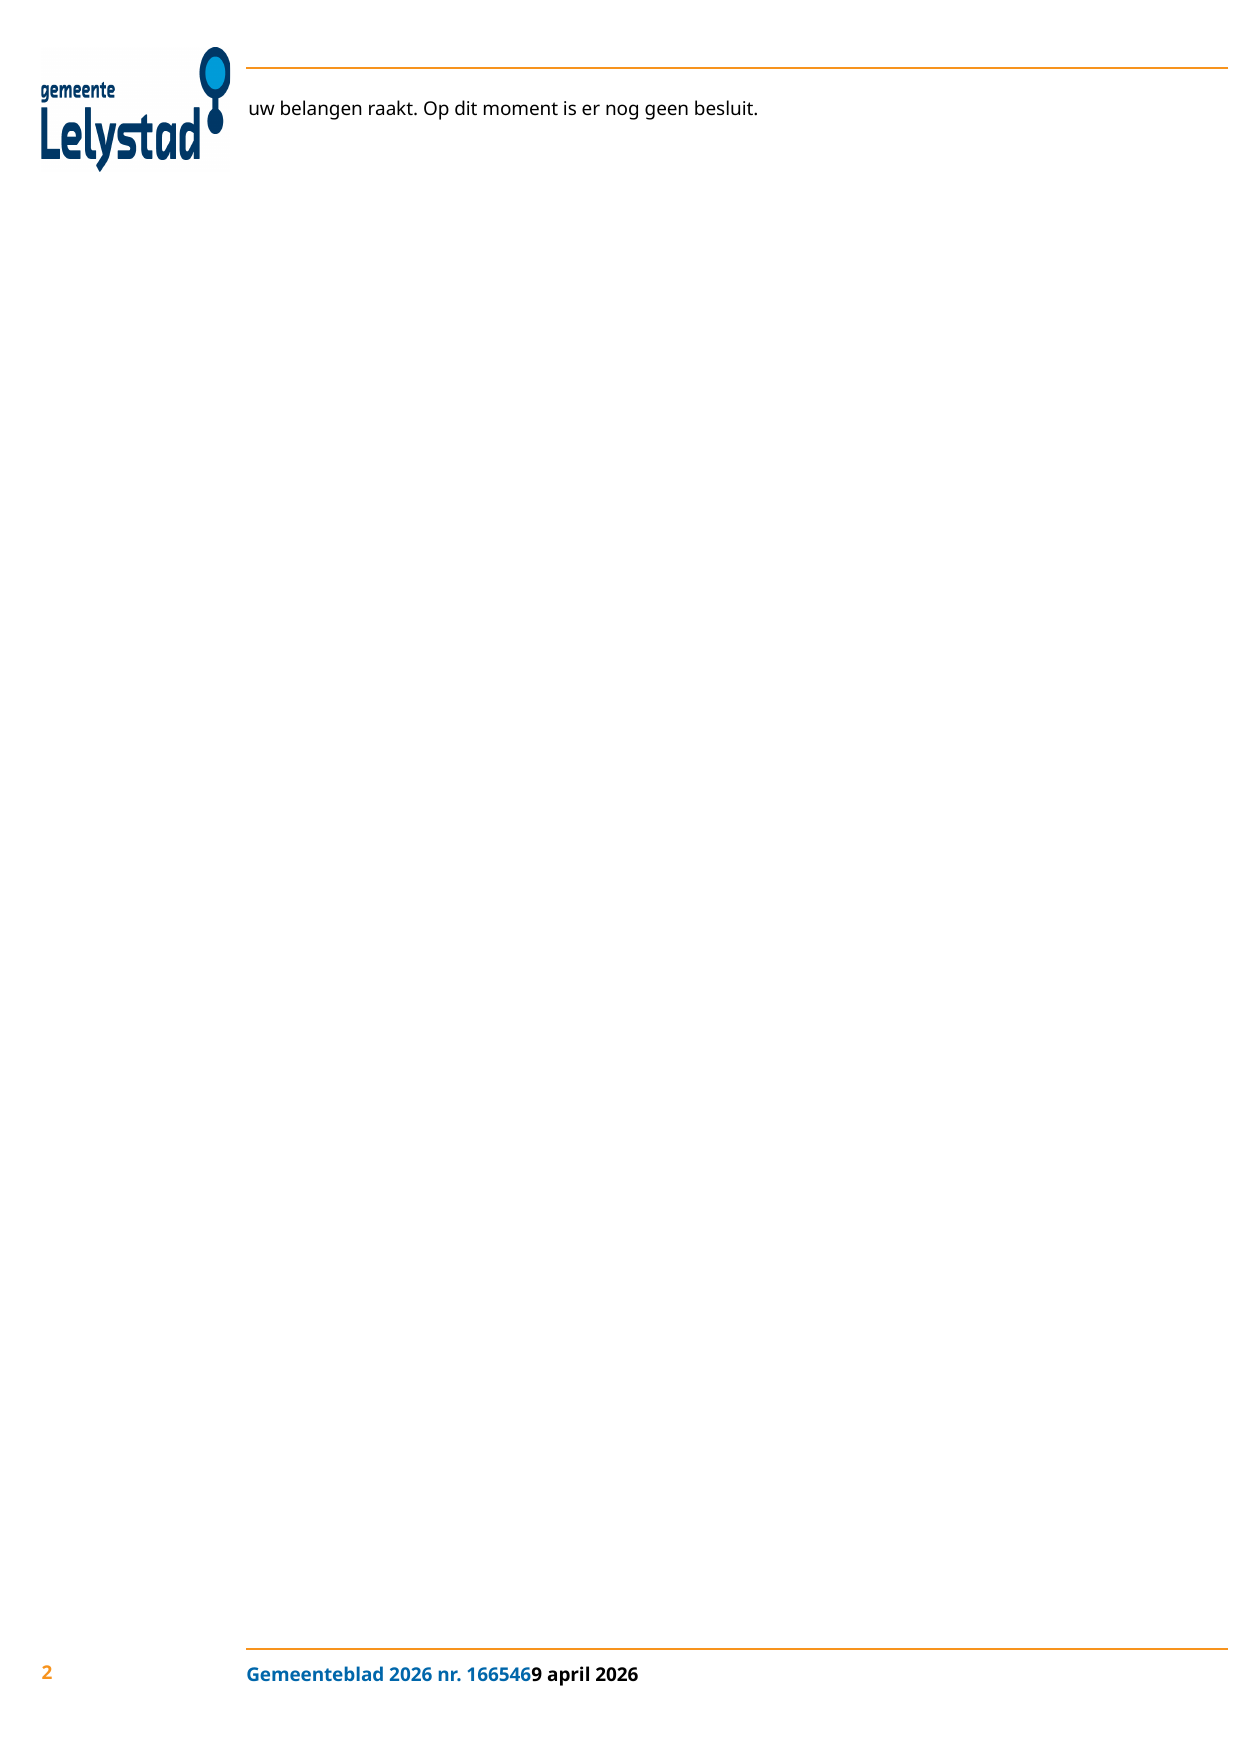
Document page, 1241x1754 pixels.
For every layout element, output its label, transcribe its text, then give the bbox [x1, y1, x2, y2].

picture [41, 47, 231, 172]
text uw belangen raakt. Op dit moment is er nog geen besluit. [248, 95, 1152, 121]
